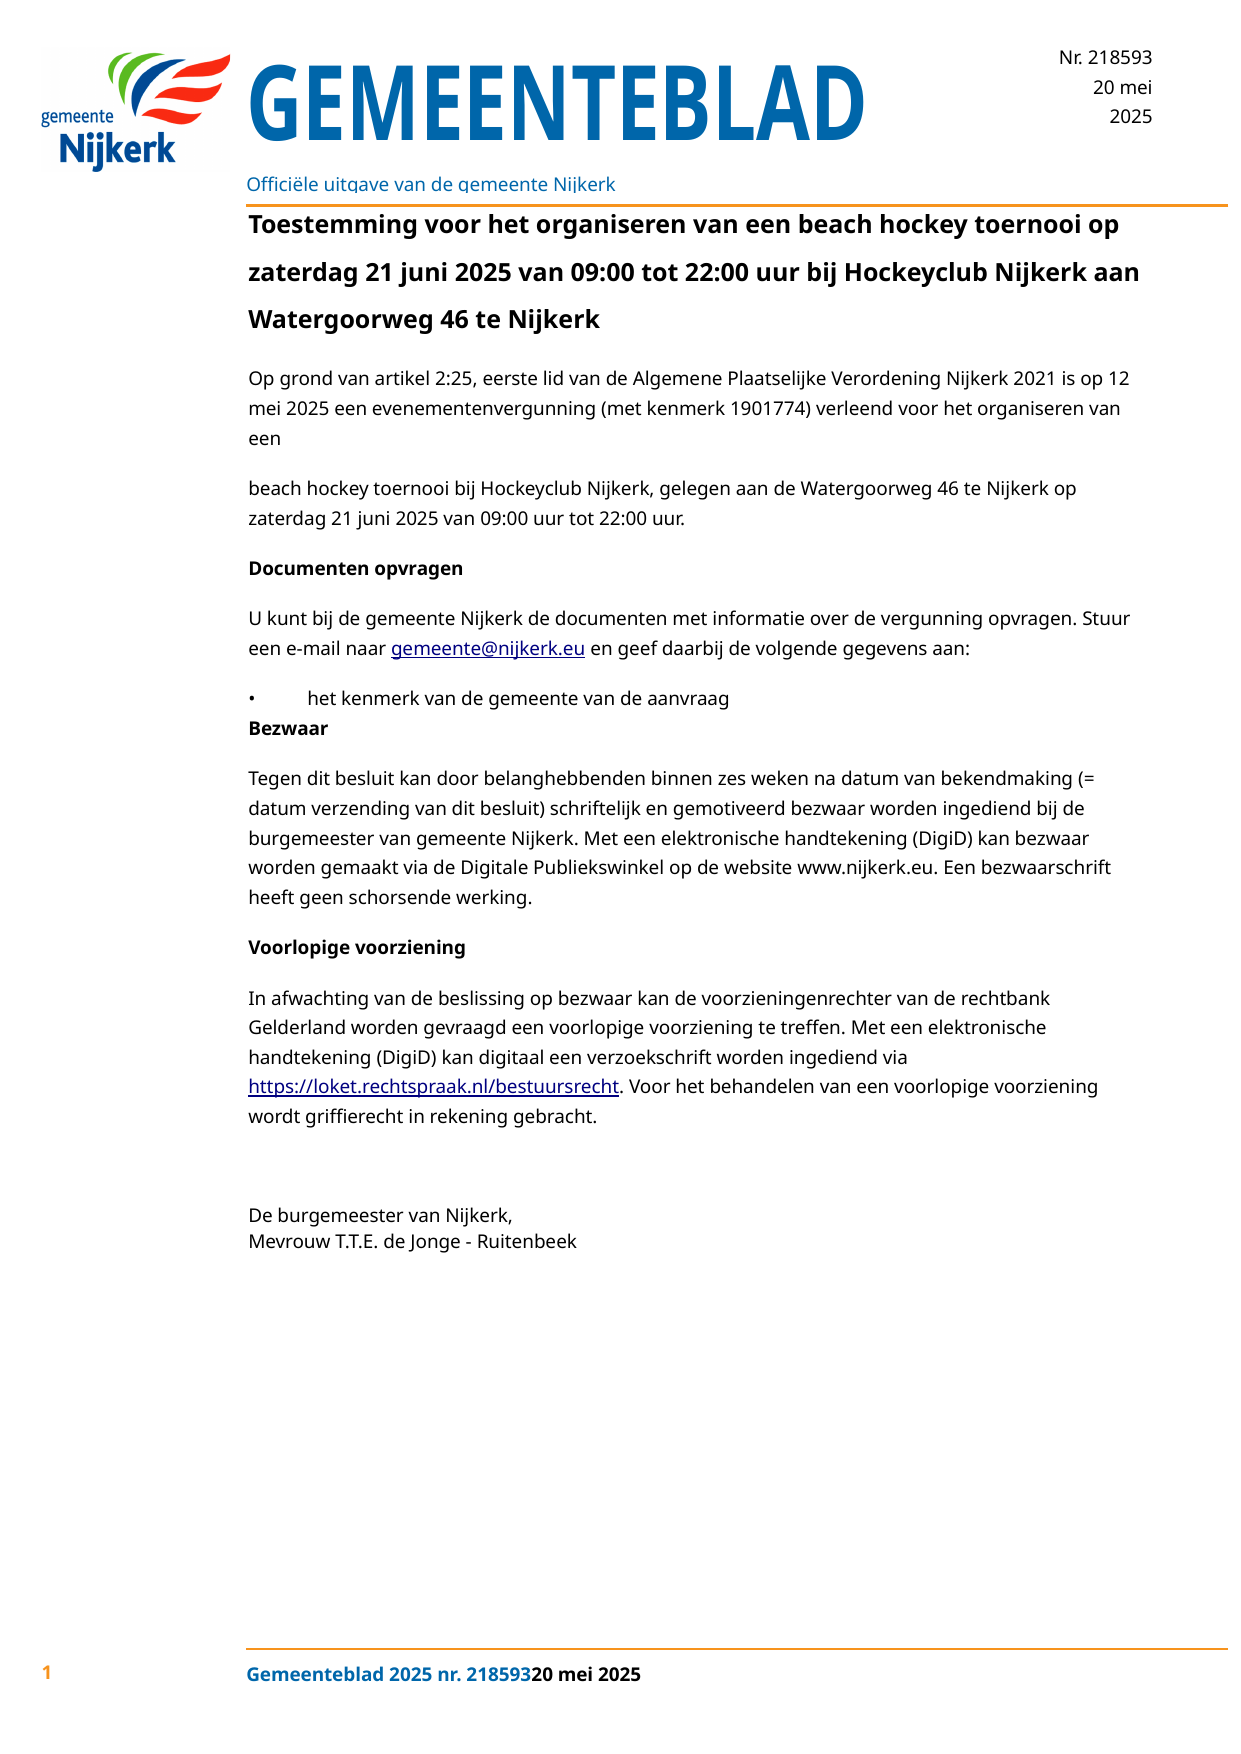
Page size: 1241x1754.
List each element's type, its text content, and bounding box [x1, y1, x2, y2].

text Op grond van artikel 2:25, eerste lid van de Algemene Plaatselijke Verordening Nijkerk 2021 is op 12 mei 2025 een evenementenvergunning (met kenmerk 1901774) verleend voor het organiseren van een [248, 366, 1152, 450]
text U kunt bij de gemeente Nijkerk de documenten met informatie over de vergunning opvragen. Stuur een e-mail naar gemeente@nijkerk.eu en geef daarbij de volgende gegevens aan: [248, 606, 1152, 661]
text Tegen dit besluit kan door belanghebbenden binnen zes weken na datum van bekendmaking (= datum verzending van dit besluit) schriftelijk en gemotiveerd bezwaar worden ingediend bij de burgemeester van gemeente Nijkerk. Met een elektronische handtekening (DigiD) kan bezwaar worden gemaakt via de Digitale Publiekswinkel op de website www.nijkerk.eu. Een bezwaarschrift heeft geen schorsende werking. [248, 766, 1152, 909]
picture [41, 47, 231, 172]
text Toestemming voor het organiseren van een beach hockey toernooi op zaterdag 21 juni 2025 van 09:00 tot 22:00 uur bij Hockeyclub Nijkerk aan Watergoorweg 46 te Nijkerk [248, 207, 1152, 336]
text De burgemeester van Nijkerk, [248, 1202, 1152, 1228]
text Documenten opvragen [248, 555, 1152, 581]
text Mevrouw T.T.E. de Jonge - Ruitenbeek [248, 1228, 1152, 1254]
list het kenmerk van de gemeente van de aanvraag [248, 686, 1152, 711]
text Voorlopige voorziening [248, 934, 1152, 960]
text beach hockey toernooi bij Hockeyclub Nijkerk, gelegen aan de Watergoorweg 46 te Nijkerk op zaterdag 21 juni 2025 van 09:00 uur tot 22:00 uur. [248, 475, 1152, 530]
text Bezwaar [248, 715, 1152, 741]
text In afwachting van de beslissing op bezwaar kan de voorzieningenrechter van de rechtbank Gelderland worden gevraagd een voorlopige voorziening te treffen. Met een elektronische handtekening (DigiD) kan digitaal een verzoekschrift worden ingediend via https://loket.rechtspraak.nl/bestuursrecht. Voor het behandelen van een voorlopige voorziening wordt griffierecht in rekening gebracht. [248, 985, 1152, 1129]
